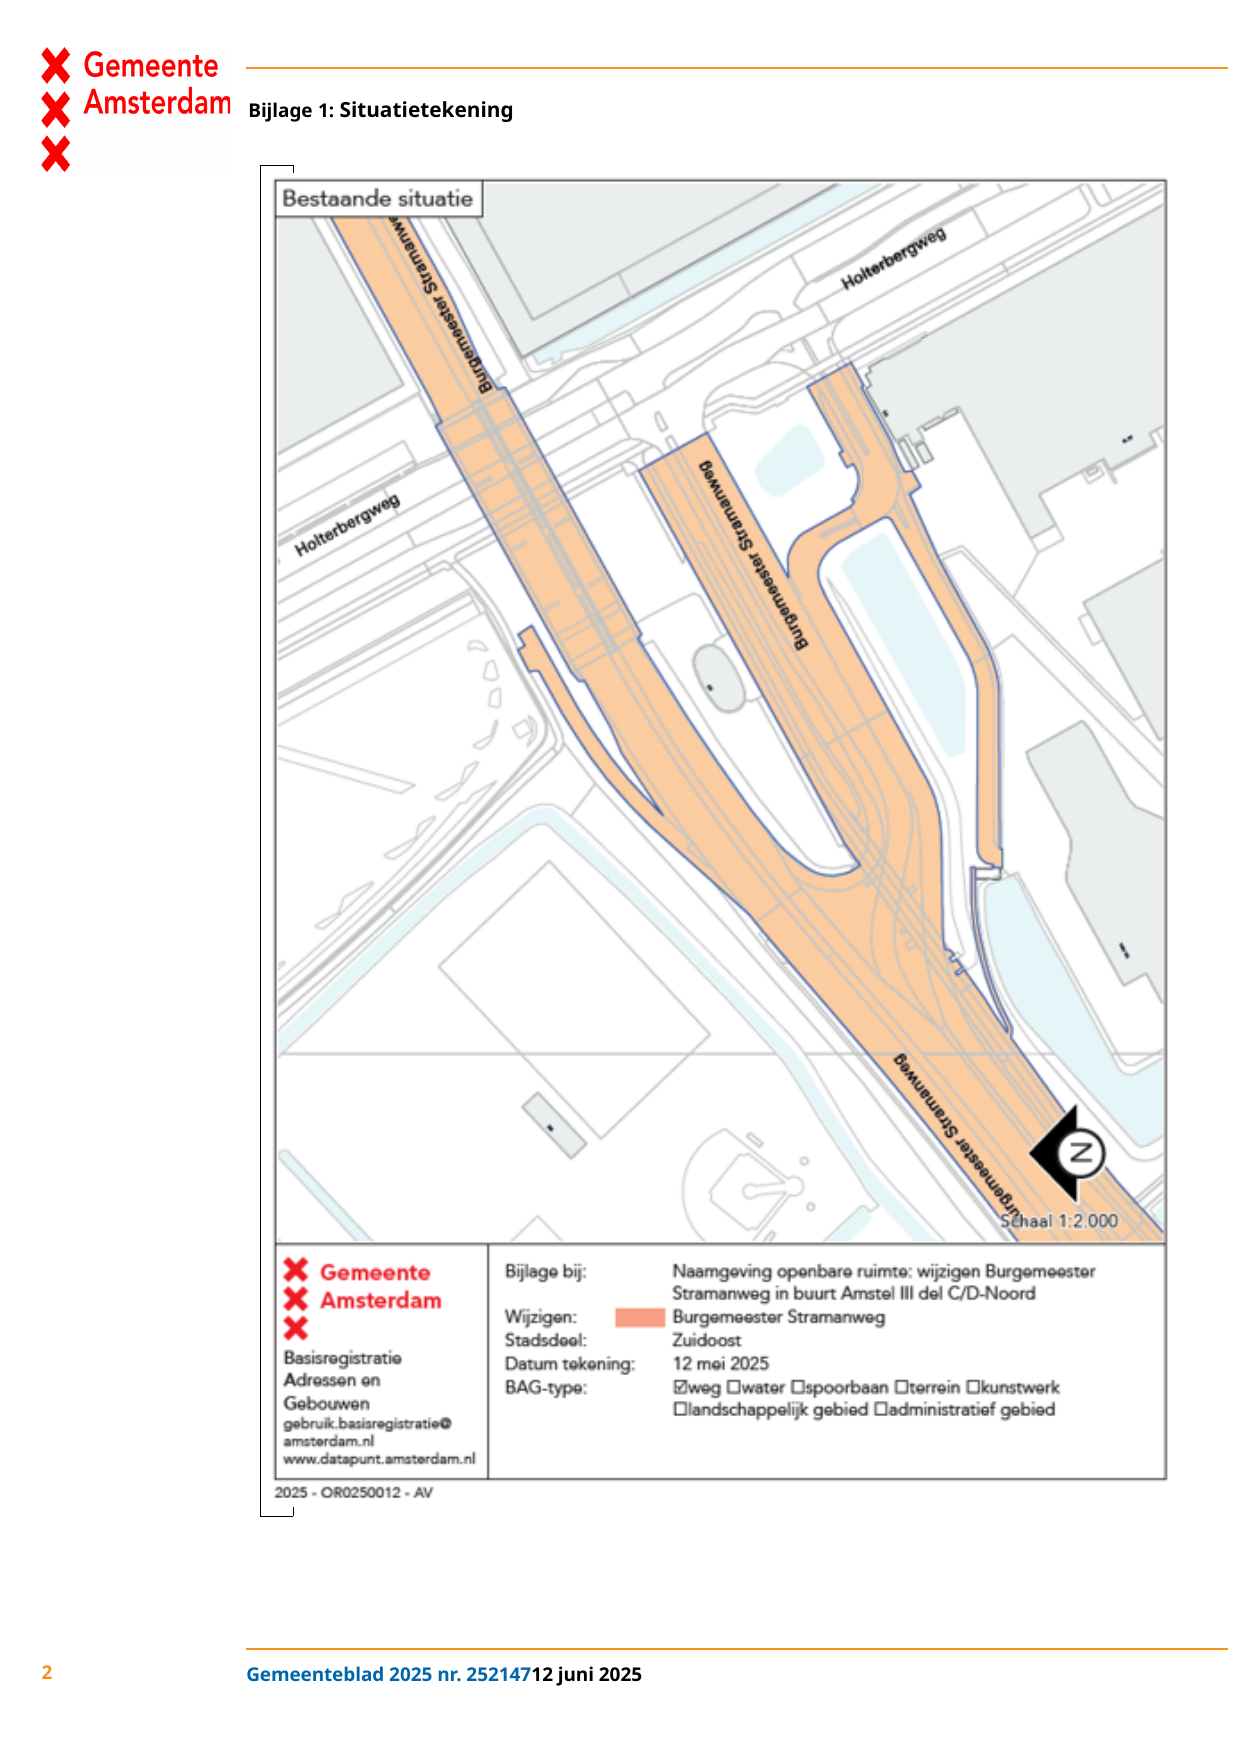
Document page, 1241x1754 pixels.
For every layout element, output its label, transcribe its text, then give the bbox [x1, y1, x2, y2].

picture [268, 173, 1173, 1507]
picture [41, 47, 231, 172]
text Bijlage 1: Situatietekening [248, 95, 1152, 123]
